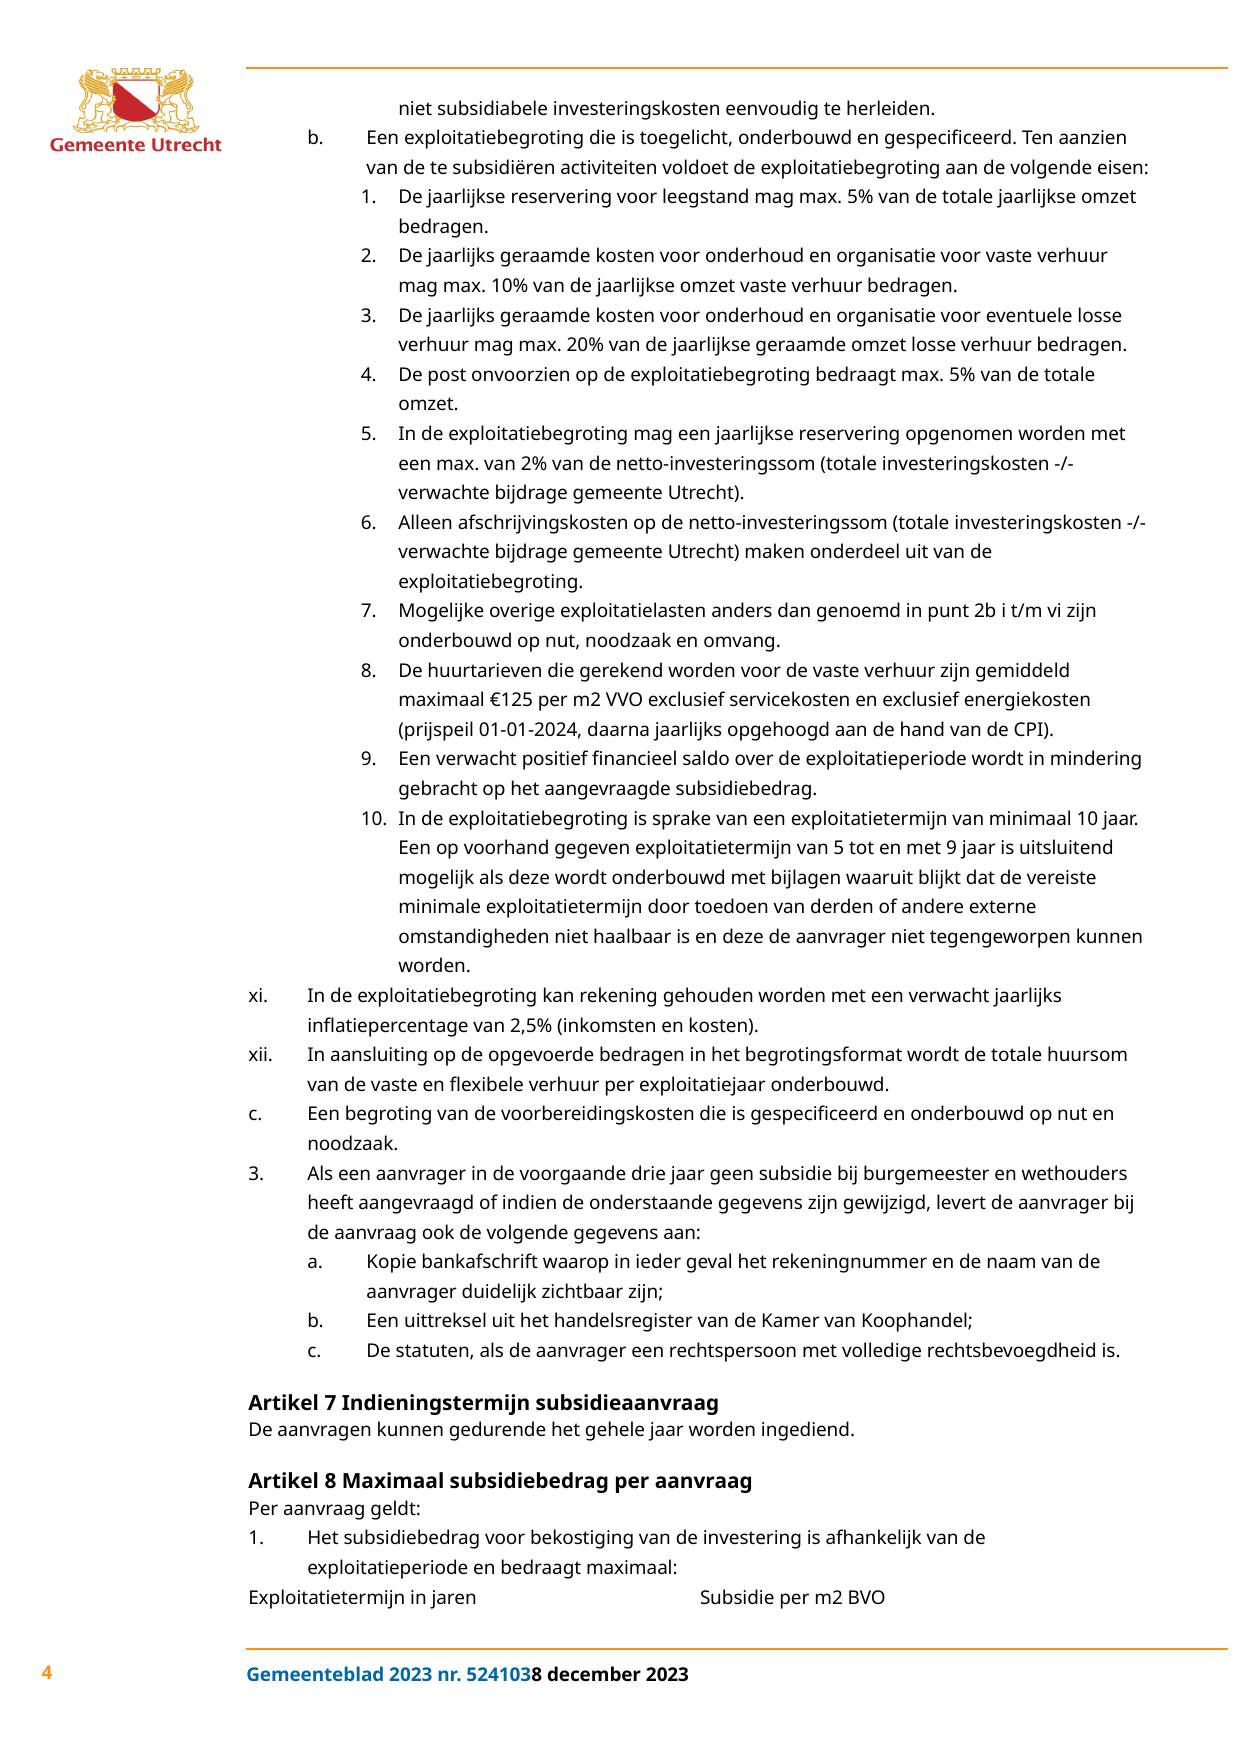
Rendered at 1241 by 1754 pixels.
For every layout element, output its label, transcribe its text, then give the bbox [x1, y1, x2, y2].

list Een uittreksel uit het handelsregister van de Kamer van Koophandel; [307, 1308, 1152, 1333]
list Een exploitatiebegroting die is toegelicht, onderbouwd en gespecificeerd. Ten aanzien van de te subsidiëren activiteiten voldoet de exploitatiebegroting aan de volgende eisen: [307, 124, 1152, 180]
list Als een aanvrager in de voorgaande drie jaar geen subsidie bij burgemeester en wethouders heeft aangevraagd of indien de onderstaande gegevens zijn gewijzigd, levert de aanvrager bij de aanvraag ook de volgende gegevens aan: [248, 1160, 1152, 1245]
table_header Subsidie per m2 BVO [700, 1584, 1152, 1609]
list De jaarlijks geraamde kosten voor onderhoud en organisatie voor vaste verhuur mag max. 10% van de jaarlijkse omzet vaste verhuur bedragen. [361, 243, 1152, 298]
list Een verwacht positief financieel saldo over de exploitatieperiode wordt in mindering gebracht op het aangevraagde subsidiebedrag. [361, 746, 1152, 801]
list Mogelijke overige exploitatielasten anders dan genoemd in punt 2b i t/m vi zijn onderbouwd op nut, noodzaak en omvang. [361, 598, 1152, 653]
list De post onvoorzien op de exploitatiebegroting bedraagt max. 5% van de totale omzet. [361, 361, 1152, 416]
list niet subsidiabele investeringskosten eenvoudig te herleiden. [361, 95, 1152, 121]
list De jaarlijkse reservering voor leegstand mag max. 5% van de totale jaarlijkse omzet bedragen. [361, 183, 1152, 239]
list De statuten, als de aanvrager een rechtspersoon met volledige rechtsbevoegdheid is. [307, 1337, 1152, 1363]
text Per aanvraag geldt: [248, 1495, 1152, 1521]
text Artikel 7 Indieningstermijn subsidieaanvraag [248, 1388, 1152, 1416]
table_header Exploitatietermijn in jaren [248, 1584, 700, 1609]
list De huurtarieven die gerekend worden voor de vaste verhuur zijn gemiddeld maximaal €125 per m2 VVO exclusief servicekosten en exclusief energiekosten (prijspeil 01-01-2024, daarna jaarlijks opgehoogd aan de hand van de CPI). [361, 657, 1152, 742]
text De aanvragen kunnen gedurende het gehele jaar worden ingediend. [248, 1416, 1152, 1442]
text Artikel 8 Maximaal subsidiebedrag per aanvraag [248, 1467, 1152, 1495]
list De jaarlijks geraamde kosten voor onderhoud en organisatie voor eventuele losse verhuur mag max. 20% van de jaarlijkse geraamde omzet losse verhuur bedragen. [361, 302, 1152, 357]
list In de exploitatiebegroting mag een jaarlijkse reservering opgenomen worden met een max. van 2% van de netto-investeringssom (totale investeringskosten -/- verwachte bijdrage gemeente Utrecht). [361, 420, 1152, 505]
list Een begroting van de voorbereidingskosten die is gespecificeerd en onderbouwd op nut en noodzaak. [248, 1101, 1152, 1156]
list Kopie bankafschrift waarop in ieder geval het rekeningnummer en de naam van de aanvrager duidelijk zichtbaar zijn; [307, 1248, 1152, 1304]
picture [41, 47, 231, 172]
list Het subsidiebedrag voor bekostiging van de investering is afhankelijk van de exploitatieperiode en bedraagt maximaal: [248, 1524, 1152, 1580]
list In de exploitatiebegroting is sprake van een exploitatietermijn van minimaal 10 jaar. Een op voorhand gegeven exploitatietermijn van 5 tot en met 9 jaar is uitsluitend mogelijk als deze wordt onderbouwd met bijlagen waaruit blijkt dat de vereiste minimale exploitatietermijn door toedoen van derden of andere externe omstandigheden niet haalbaar is en deze de aanvrager niet tegengeworpen kunnen worden. [361, 805, 1152, 978]
list Alleen afschrijvingskosten op de netto-investeringssom (totale investeringskosten -/- verwachte bijdrage gemeente Utrecht) maken onderdeel uit van de exploitatiebegroting. [361, 509, 1152, 594]
list In de exploitatiebegroting kan rekening gehouden worden met een verwacht jaarlijks inflatiepercentage van 2,5% (inkomsten en kosten). [248, 982, 1152, 1038]
list In aansluiting op de opgevoerde bedragen in het begrotingsformat wordt de totale huursom van de vaste en flexibele verhuur per exploitatiejaar onderbouwd. [248, 1041, 1152, 1097]
